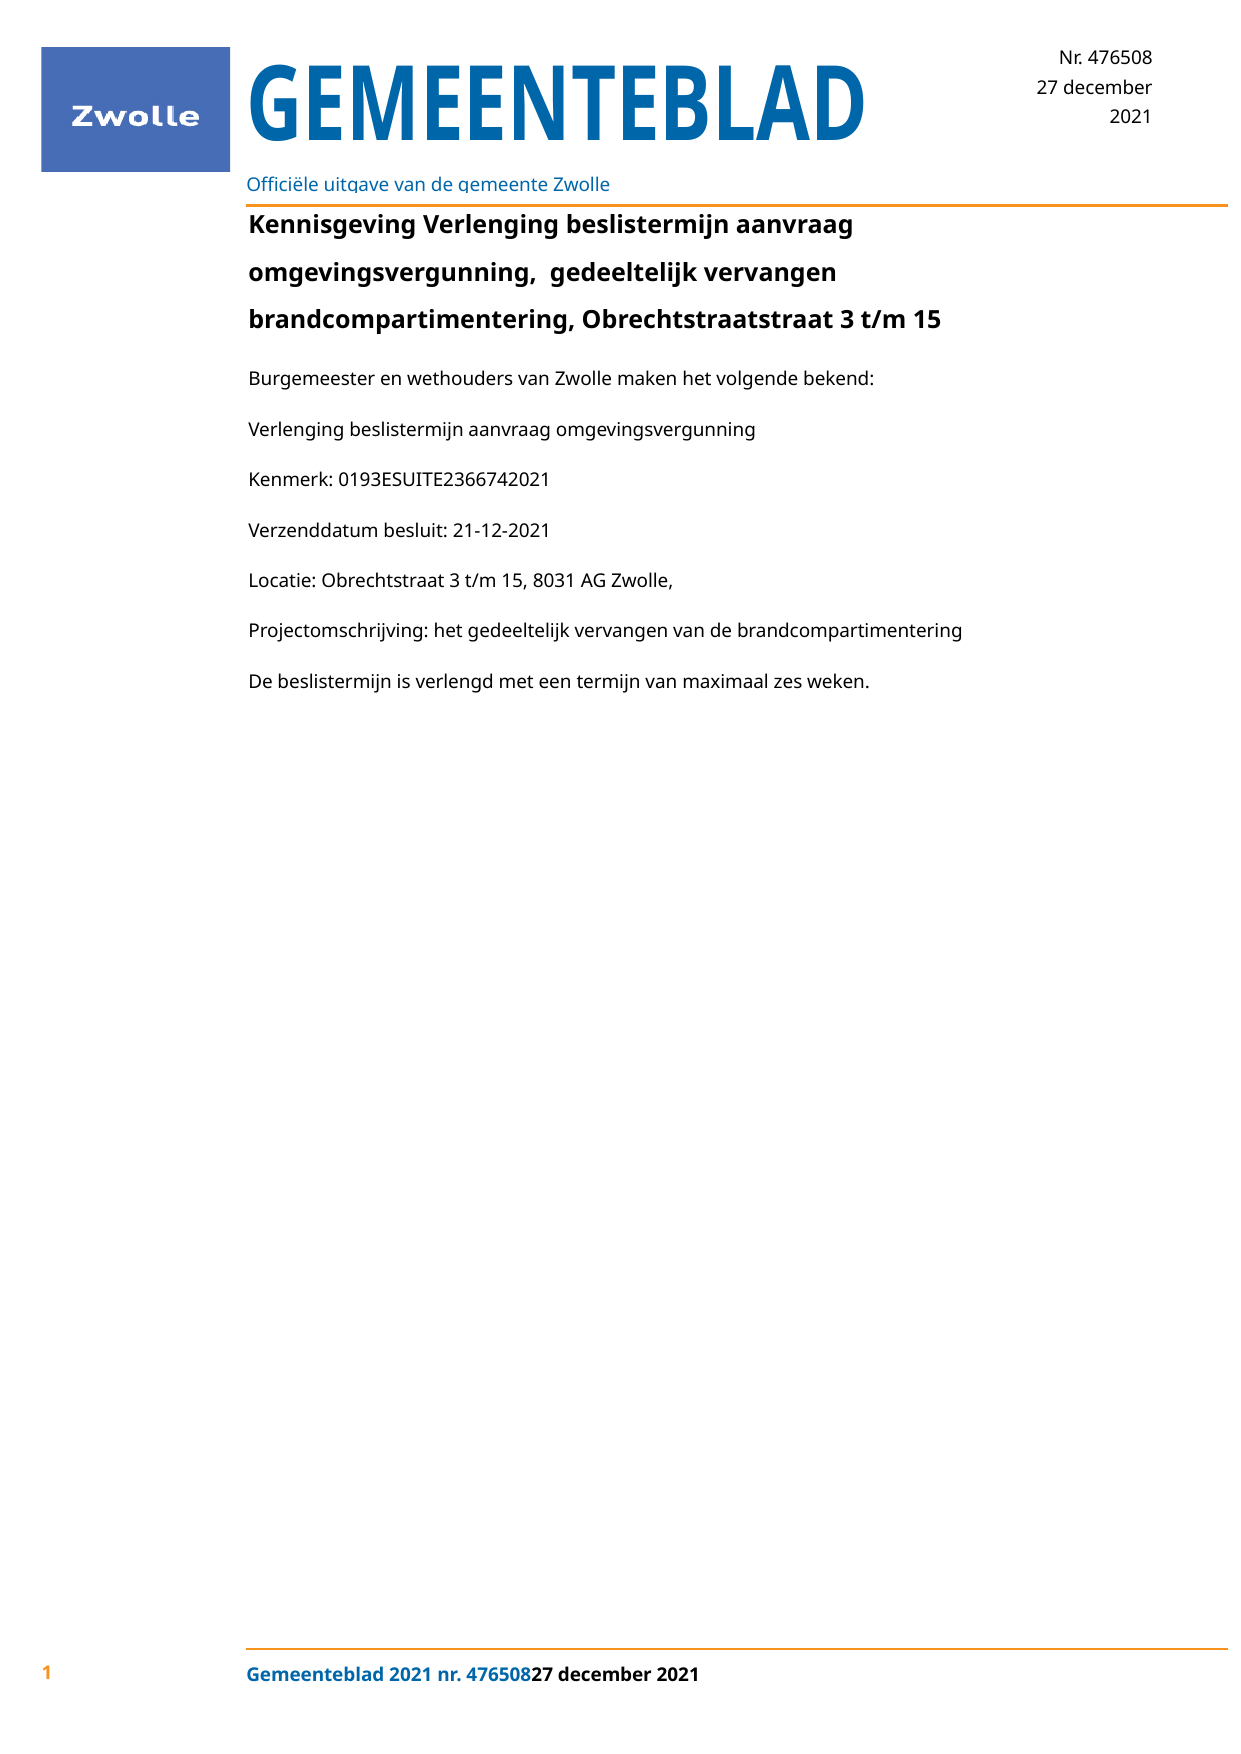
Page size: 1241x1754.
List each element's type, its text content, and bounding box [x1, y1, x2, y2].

text Locatie: Obrechtstraat 3 t/m 15, 8031 AG Zwolle, [248, 567, 1152, 593]
text De beslistermijn is verlengd met een termijn van maximaal zes weken. [248, 668, 1152, 694]
text Verzenddatum besluit: 21-12-2021 [248, 517, 1152, 542]
text Verlenging beslistermijn aanvraag omgevingsvergunning [248, 416, 1152, 442]
picture [41, 47, 231, 172]
text Kennisgeving Verlenging beslistermijn aanvraag omgevingsvergunning, gedeeltelijk vervangen brandcompartimentering, Obrechtstraatstraat 3 t/m 15 [248, 207, 1152, 336]
text Projectomschrijving: het gedeeltelijk vervangen van de brandcompartimentering [248, 618, 1152, 643]
text Burgemeester en wethouders van Zwolle maken het volgende bekend: [248, 366, 1152, 391]
text Kenmerk: 0193ESUITE2366742021 [248, 466, 1152, 492]
